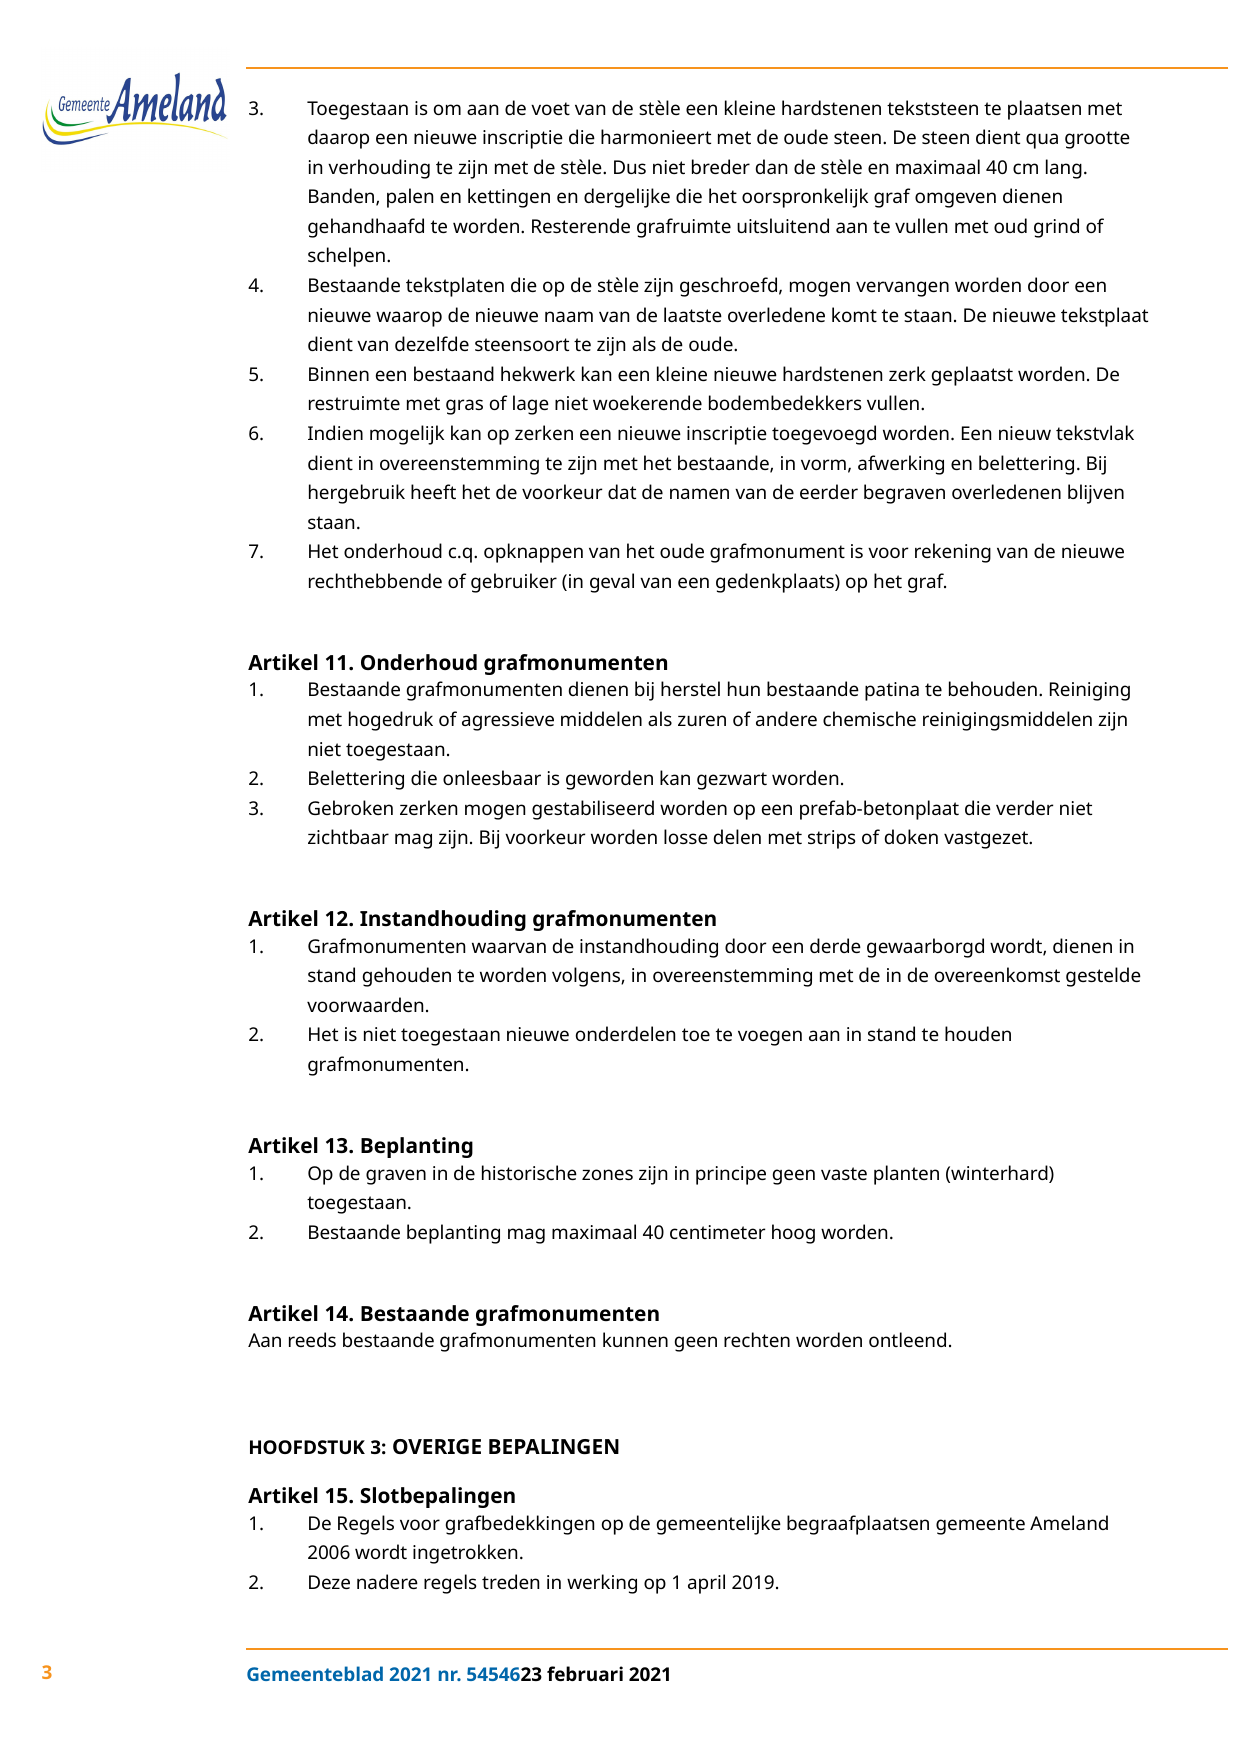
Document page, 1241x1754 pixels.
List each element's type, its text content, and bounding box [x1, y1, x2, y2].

picture [41, 47, 231, 172]
list Deze nadere regels treden in werking op 1 april 2019. [248, 1569, 1152, 1595]
text Artikel 13. Beplanting [248, 1131, 1152, 1160]
list Het onderhoud c.q. opknappen van het oude grafmonument is voor rekening van de nieuwe rechthebbende of gebruiker (in geval van een gedenkplaats) op het graf. [248, 538, 1152, 594]
text HOOFDSTUK 3: OVERIGE BEPALINGEN [248, 1432, 1152, 1461]
list Gebroken zerken mogen gestabiliseerd worden op een prefab-betonplaat die verder niet zichtbaar mag zijn. Bij voorkeur worden losse delen met strips of doken vastgezet. [248, 795, 1152, 850]
text Aan reeds bestaande grafmonumenten kunnen geen rechten worden ontleend. [248, 1327, 1152, 1353]
list Het is niet toegestaan nieuwe onderdelen toe te voegen aan in stand te houden grafmonumenten. [248, 1022, 1152, 1077]
list De Regels voor grafbedekkingen op de gemeentelijke begraafplaatsen gemeente Ameland 2006 wordt ingetrokken. [248, 1510, 1152, 1565]
text Artikel 12. Instandhouding grafmonumenten [248, 904, 1152, 933]
list Bestaande grafmonumenten dienen bij herstel hun bestaande patina te behouden. Reiniging met hogedruk of agressieve middelen als zuren of andere chemische reinigingsmiddelen zijn niet toegestaan. [248, 677, 1152, 761]
list Bestaande tekstplaten die op de stèle zijn geschroefd, mogen vervangen worden door een nieuwe waarop de nieuwe naam van de laatste overledene komt te staan. De nieuwe tekstplaat dient van dezelfde steensoort te zijn als de oude. [248, 272, 1152, 357]
text Artikel 15. Slotbepalingen [248, 1481, 1152, 1510]
list Bestaande beplanting mag maximaal 40 centimeter hoog worden. [248, 1219, 1152, 1244]
list Grafmonumenten waarvan de instandhouding door een derde gewaarborgd wordt, dienen in stand gehouden te worden volgens, in overeenstemming met de in de overeenkomst gestelde voorwaarden. [248, 933, 1152, 1018]
list Toegestaan is om aan de voet van de stèle een kleine hardstenen tekststeen te plaatsen met daarop een nieuwe inscriptie die harmonieert met de oude steen. De steen dient qua grootte in verhouding te zijn met de stèle. Dus niet breder dan de stèle en maximaal 40 cm lang. Banden, palen en kettingen en dergelijke die het oorspronkelijk graf omgeven dienen gehandhaafd te worden. Resterende grafruimte uitsluitend aan te vullen met oud grind of schelpen. [248, 95, 1152, 268]
list Op de graven in de historische zones zijn in principe geen vaste planten (winterhard) toegestaan. [248, 1160, 1152, 1215]
text Artikel 14. Bestaande grafmonumenten [248, 1299, 1152, 1327]
list Binnen een bestaand hekwerk kan een kleine nieuwe hardstenen zerk geplaatst worden. De restruimte met gras of lage niet woekerende bodembedekkers vullen. [248, 361, 1152, 416]
list Indien mogelijk kan op zerken een nieuwe inscriptie toegevoegd worden. Een nieuw tekstvlak dient in overeenstemming te zijn met het bestaande, in vorm, afwerking en belettering. Bij hergebruik heeft het de voorkeur dat de namen van de eerder begraven overledenen blijven staan. [248, 420, 1152, 535]
text Artikel 11. Onderhoud grafmonumenten [248, 648, 1152, 677]
list Belettering die onleesbaar is geworden kan gezwart worden. [248, 765, 1152, 791]
